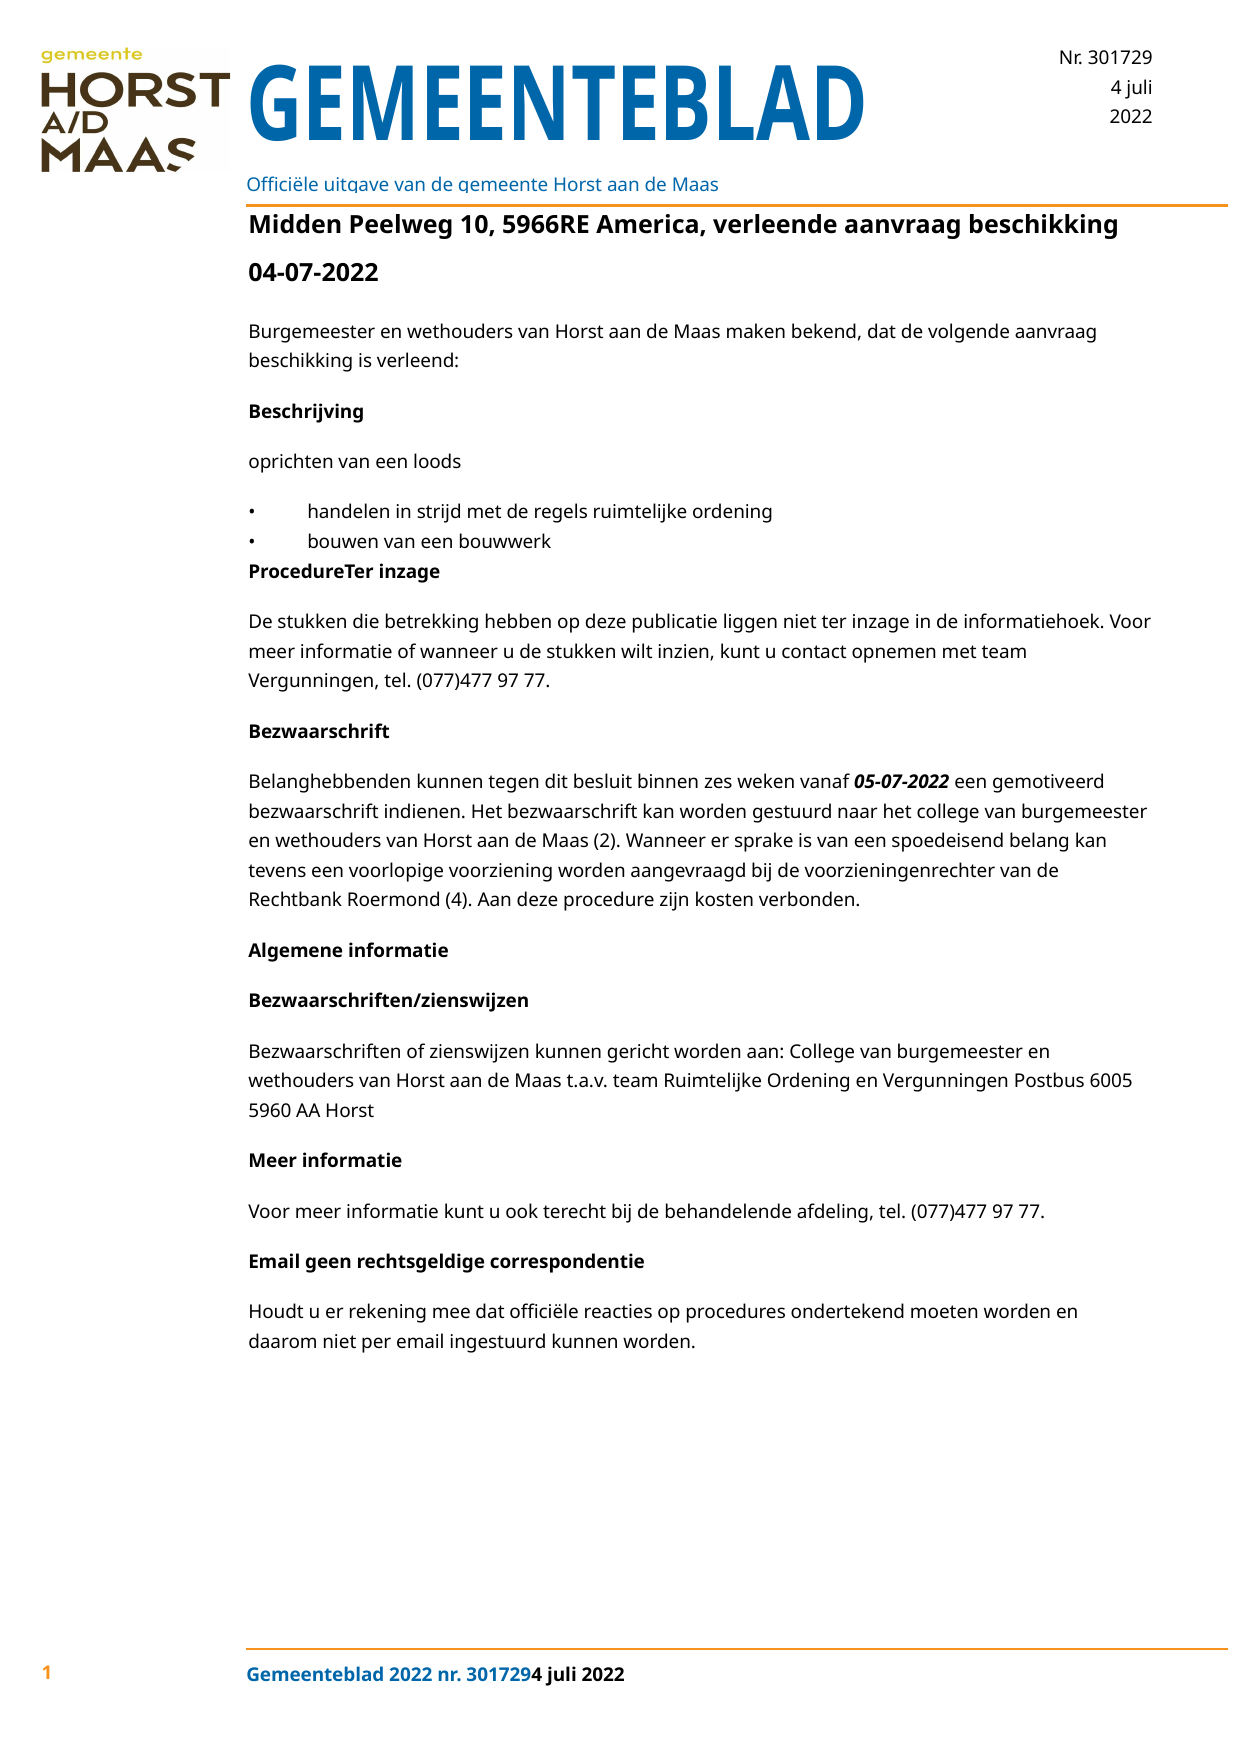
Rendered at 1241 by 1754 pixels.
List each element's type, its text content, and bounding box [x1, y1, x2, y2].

text Beschrijving [248, 398, 1152, 424]
text Houdt u er rekening mee dat officiële reacties op procedures ondertekend moeten worden en daarom niet per email ingestuurd kunnen worden. [248, 1299, 1152, 1354]
text Algemene informatie [248, 937, 1152, 963]
list handelen in strijd met de regels ruimtelijke ordening [248, 499, 1152, 524]
text Email geen rechtsgeldige correspondentie [248, 1248, 1152, 1274]
text De stukken die betrekking hebben op deze publicatie liggen niet ter inzage in de informatiehoek. Voor meer informatie of wanneer u de stukken wilt inzien, kunt u contact opnemen met team Vergunningen, tel. (077)477 97 77. [248, 608, 1152, 693]
text Meer informatie [248, 1147, 1152, 1173]
text Belanghebbenden kunnen tegen dit besluit binnen zes weken vanaf 05-07-2022 een gemotiveerd bezwaarschrift indienen. Het bezwaarschrift kan worden gestuurd naar het college van burgemeester en wethouders van Horst aan de Maas (2). Wanneer er sprake is van een spoedeisend belang kan tevens een voorlopige voorziening worden aangevraagd bij de voorzieningenrechter van de Rechtbank Roermond (4). Aan deze procedure zijn kosten verbonden. [248, 768, 1152, 912]
picture [41, 47, 231, 172]
text Midden Peelweg 10, 5966RE America, verleende aanvraag beschikking 04-07-2022 [248, 207, 1152, 288]
text Bezwaarschrift [248, 718, 1152, 744]
list bouwen van een bouwwerk [248, 528, 1152, 554]
text Bezwaarschriften of zienswijzen kunnen gericht worden aan: College van burgemeester en wethouders van Horst aan de Maas t.a.v. team Ruimtelijke Ordening en Vergunningen Postbus 6005 5960 AA Horst [248, 1038, 1152, 1123]
text ProcedureTer inzage [248, 558, 1152, 584]
text Bezwaarschriften/zienswijzen [248, 987, 1152, 1013]
text Burgemeester en wethouders van Horst aan de Maas maken bekend, dat de volgende aanvraag beschikking is verleend: [248, 318, 1152, 373]
text oprichten van een loods [248, 448, 1152, 474]
text Voor meer informatie kunt u ook terecht bij de behandelende afdeling, tel. (077)477 97 77. [248, 1198, 1152, 1224]
